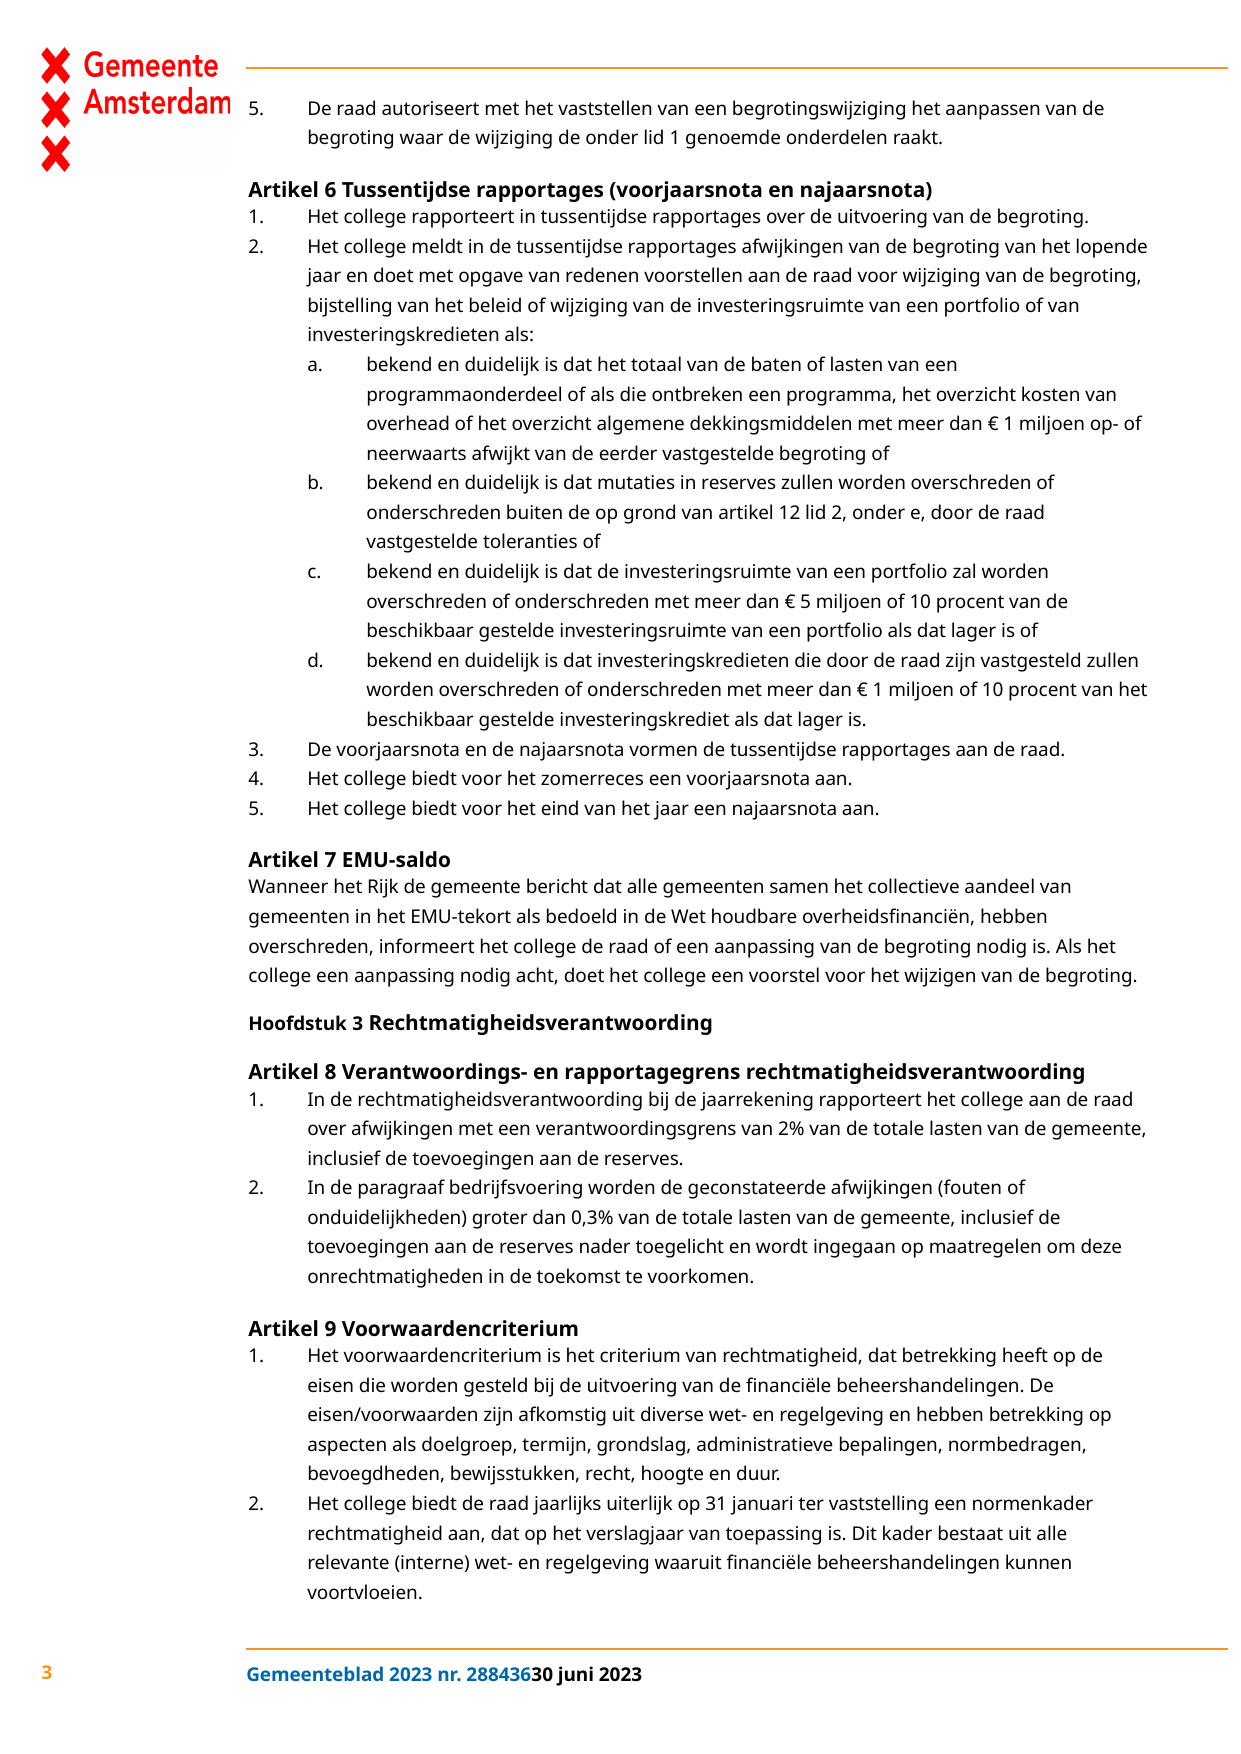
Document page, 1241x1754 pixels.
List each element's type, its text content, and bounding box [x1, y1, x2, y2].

picture [41, 47, 231, 172]
list In de paragraaf bedrijfsvoering worden de geconstateerde afwijkingen (fouten of onduidelijkheden) groter dan 0,3% van de totale lasten van de gemeente, inclusief de toevoegingen aan de reserves nader toegelicht en wordt ingegaan op maatregelen om deze onrechtmatigheden in de toekomst te voorkomen. [248, 1174, 1152, 1289]
list De raad autoriseert met het vaststellen van een begrotingswijziging het aanpassen van de begroting waar de wijziging de onder lid 1 genoemde onderdelen raakt. [248, 95, 1152, 150]
text Wanneer het Rijk de gemeente bericht dat alle gemeenten samen het collectieve aandeel van gemeenten in het EMU-tekort als bedoeld in de Wet houdbare overheidsfinanciën, hebben overschreden, informeert het college de raad of een aanpassing van de begroting nodig is. Als het college een aanpassing nodig acht, doet het college een voorstel voor het wijzigen van de begroting. [248, 874, 1152, 988]
list bekend en duidelijk is dat mutaties in reserves zullen worden overschreden of onderschreden buiten de op grond van artikel 12 lid 2, onder e, door de raad vastgestelde toleranties of [307, 469, 1152, 554]
list Het college biedt de raad jaarlijks uiterlijk op 31 januari ter vaststelling een normenkader rechtmatigheid aan, dat op het verslagjaar van toepassing is. Dit kader bestaat uit alle relevante (interne) wet- en regelgeving waaruit financiële beheershandelingen kunnen voortvloeien. [248, 1490, 1152, 1604]
list bekend en duidelijk is dat het totaal van de baten of lasten van een programmaonderdeel of als die ontbreken een programma, het overzicht kosten van overhead of het overzicht algemene dekkingsmiddelen met meer dan € 1 miljoen op- of neerwaarts afwijkt van de eerder vastgestelde begroting of [307, 351, 1152, 466]
text Artikel 9 Voorwaardencriterium [248, 1314, 1152, 1342]
text Artikel 6 Tussentijdse rapportages (voorjaarsnota en najaarsnota) [248, 175, 1152, 203]
list bekend en duidelijk is dat de investeringsruimte van een portfolio zal worden overschreden of onderschreden met meer dan € 5 miljoen of 10 procent van de beschikbaar gestelde investeringsruimte van een portfolio als dat lager is of [307, 558, 1152, 643]
list Het college biedt voor het eind van het jaar een najaarsnota aan. [248, 795, 1152, 821]
list De voorjaarsnota en de najaarsnota vormen de tussentijdse rapportages aan de raad. [248, 736, 1152, 761]
text Artikel 8 Verantwoordings- en rapportagegrens rechtmatigheidsverantwoording [248, 1057, 1152, 1086]
text Hoofdstuk 3 Rechtmatigheidsverantwoording [248, 1008, 1152, 1037]
list Het voorwaardencriterium is het criterium van rechtmatigheid, dat betrekking heeft op de eisen die worden gesteld bij de uitvoering van de financiële beheershandelingen. De eisen/voorwaarden zijn afkomstig uit diverse wet- en regelgeving en hebben betrekking op aspecten als doelgroep, termijn, grondslag, administratieve bepalingen, normbedragen, bevoegdheden, bewijsstukken, recht, hoogte en duur. [248, 1342, 1152, 1486]
list Het college rapporteert in tussentijdse rapportages over de uitvoering van de begroting. [248, 203, 1152, 229]
list In de rechtmatigheidsverantwoording bij de jaarrekening rapporteert het college aan de raad over afwijkingen met een verantwoordingsgrens van 2% van de totale lasten van de gemeente, inclusief de toevoegingen aan de reserves. [248, 1086, 1152, 1171]
list bekend en duidelijk is dat investeringskredieten die door de raad zijn vastgesteld zullen worden overschreden of onderschreden met meer dan € 1 miljoen of 10 procent van het beschikbaar gestelde investeringskrediet als dat lager is. [307, 647, 1152, 732]
list Het college biedt voor het zomerreces een voorjaarsnota aan. [248, 765, 1152, 791]
list Het college meldt in de tussentijdse rapportages afwijkingen van de begroting van het lopende jaar en doet met opgave van redenen voorstellen aan de raad voor wijziging van de begroting, bijstelling van het beleid of wijziging van de investeringsruimte van een portfolio of van investeringskredieten als: [248, 233, 1152, 347]
text Artikel 7 EMU-saldo [248, 845, 1152, 874]
